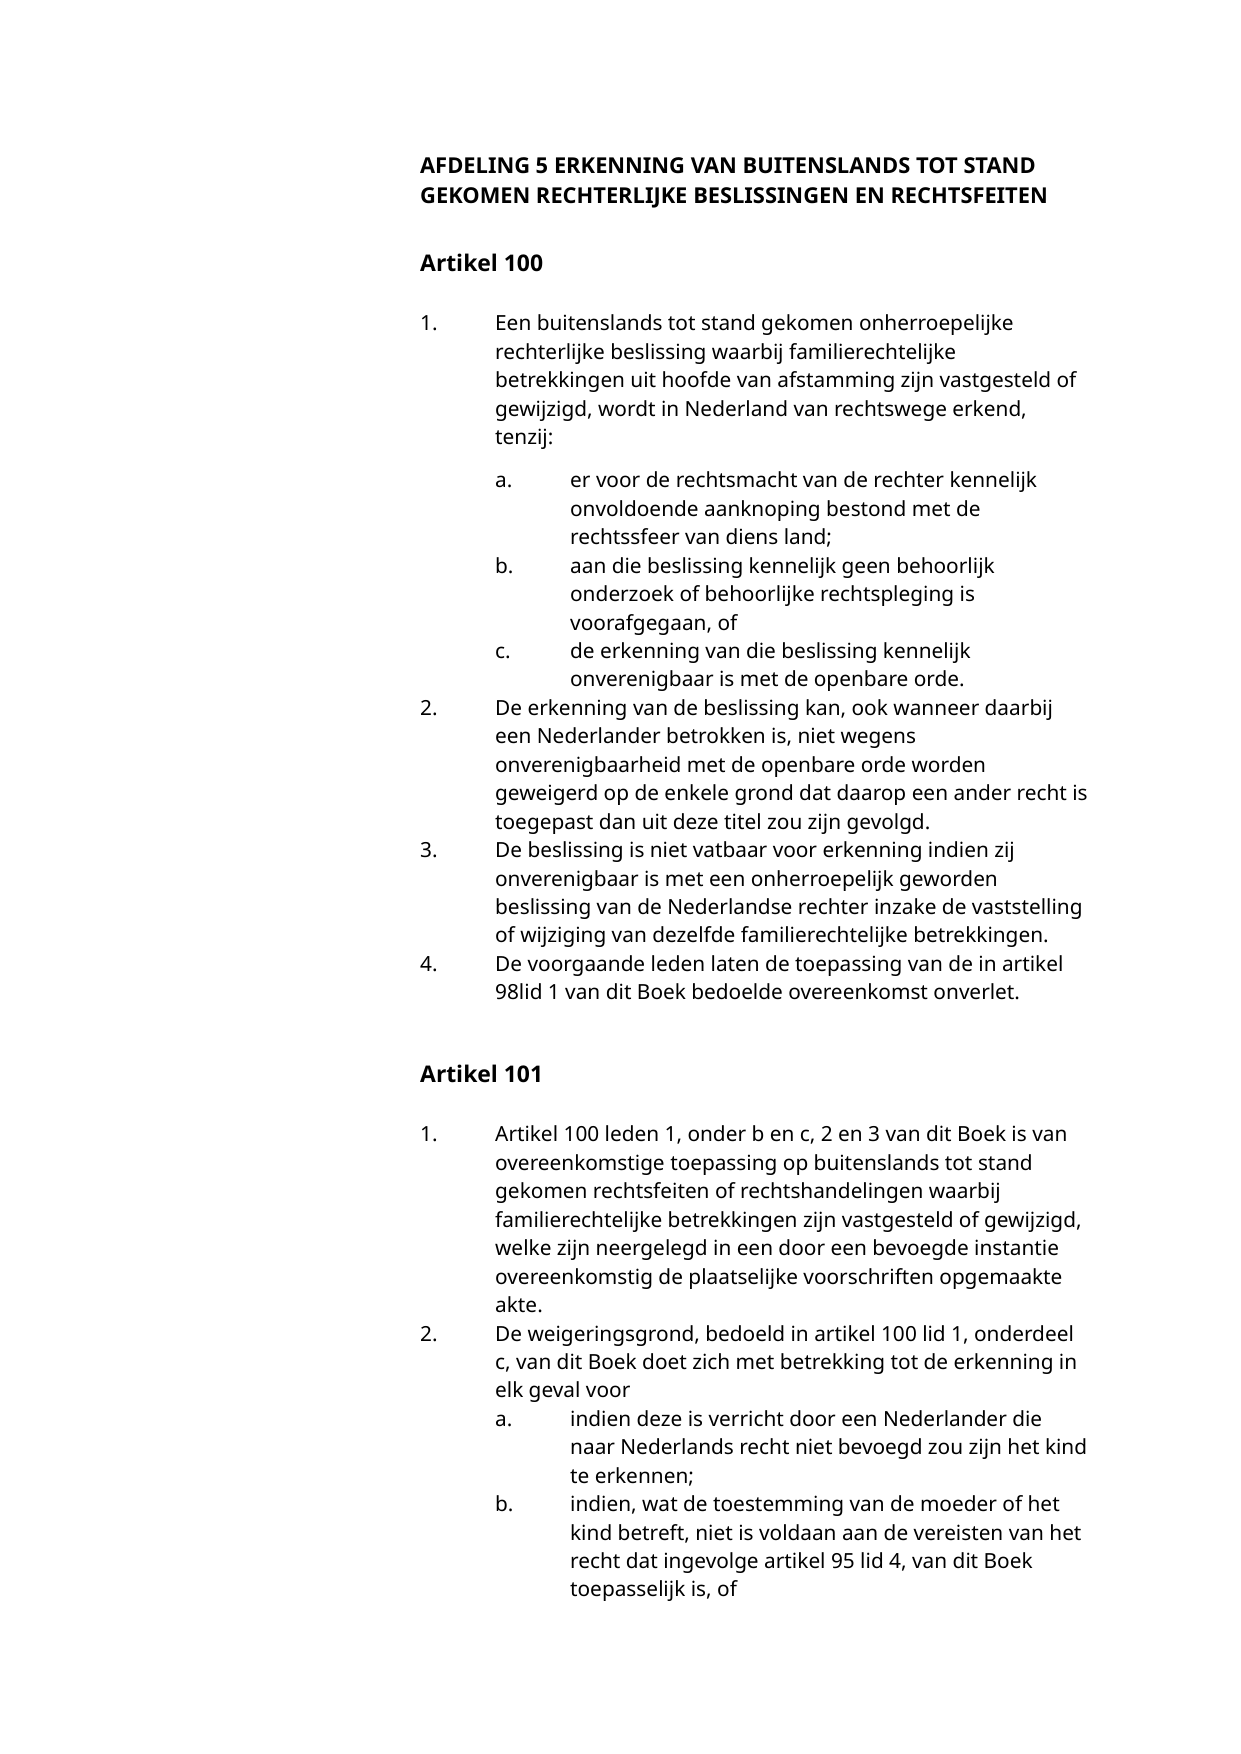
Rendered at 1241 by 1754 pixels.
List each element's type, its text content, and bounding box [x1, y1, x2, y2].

list de erkenning van die beslissing kennelijk onverenigbaar is met de openbare orde. [495, 636, 1090, 693]
list Een buitenslands tot stand gekomen onherroepelijke rechterlijke beslissing waarbij familierechtelijke betrekkingen uit hoofde van afstamming zijn vastgesteld of gewijzigd, wordt in Nederland van rechtswege erkend, tenzij: [420, 308, 1090, 451]
list De weigeringsgrond, bedoeld in artikel 100 lid 1, onderdeel c, van dit Boek doet zich met betrekking tot de erkenning in elk geval voor [420, 1319, 1090, 1404]
list De erkenning van de beslissing kan, ook wanneer daarbij een Nederlander betrokken is, niet wegens onverenigbaarheid met de openbare orde worden geweigerd op de enkele grond dat daarop een ander recht is toegepast dan uit deze titel zou zijn gevolgd. [420, 693, 1090, 835]
list er voor de rechtsmacht van de rechter kennelijk onvoldoende aanknoping bestond met de rechtssfeer van diens land; [495, 466, 1090, 551]
subtitle Artikel 100 [420, 247, 1090, 278]
list De voorgaande leden laten de toepassing van de in artikel 98lid 1 van dit Boek bedoelde overeenkomst onverlet. [420, 949, 1090, 1006]
list De beslissing is niet vatbaar voor erkenning indien zij onverenigbaar is met een onherroepelijk geworden beslissing van de Nederlandse rechter inzake de vaststelling of wijziging van dezelfde familierechtelijke betrekkingen. [420, 835, 1090, 949]
subtitle AFDELING 5 ERKENNING VAN BUITENSLANDS TOT STAND GEKOMEN RECHTERLIJKE BESLISSINGEN EN RECHTSFEITEN [420, 150, 1090, 209]
list indien deze is verricht door een Nederlander die naar Nederlands recht niet bevoegd zou zijn het kind te erkennen; [495, 1404, 1090, 1489]
list indien, wat de toestemming van de moeder of het kind betreft, niet is voldaan aan de vereisten van het recht dat ingevolge artikel 95 lid 4, van dit Boek toepasselijk is, of [495, 1489, 1090, 1603]
list Artikel 100 leden 1, onder b en c, 2 en 3 van dit Boek is van overeenkomstige toepassing op buitenslands tot stand gekomen rechtsfeiten of rechtshandelingen waarbij familierechtelijke betrekkingen zijn vastgesteld of gewijzigd, welke zijn neergelegd in een door een bevoegde instantie overeenkomstig de plaatselijke voorschriften opgemaakte akte. [420, 1119, 1090, 1319]
subtitle Artikel 101 [420, 1058, 1090, 1089]
list aan die beslissing kennelijk geen behoorlijk onderzoek of behoorlijke rechtspleging is voorafgegaan, of [495, 551, 1090, 636]
